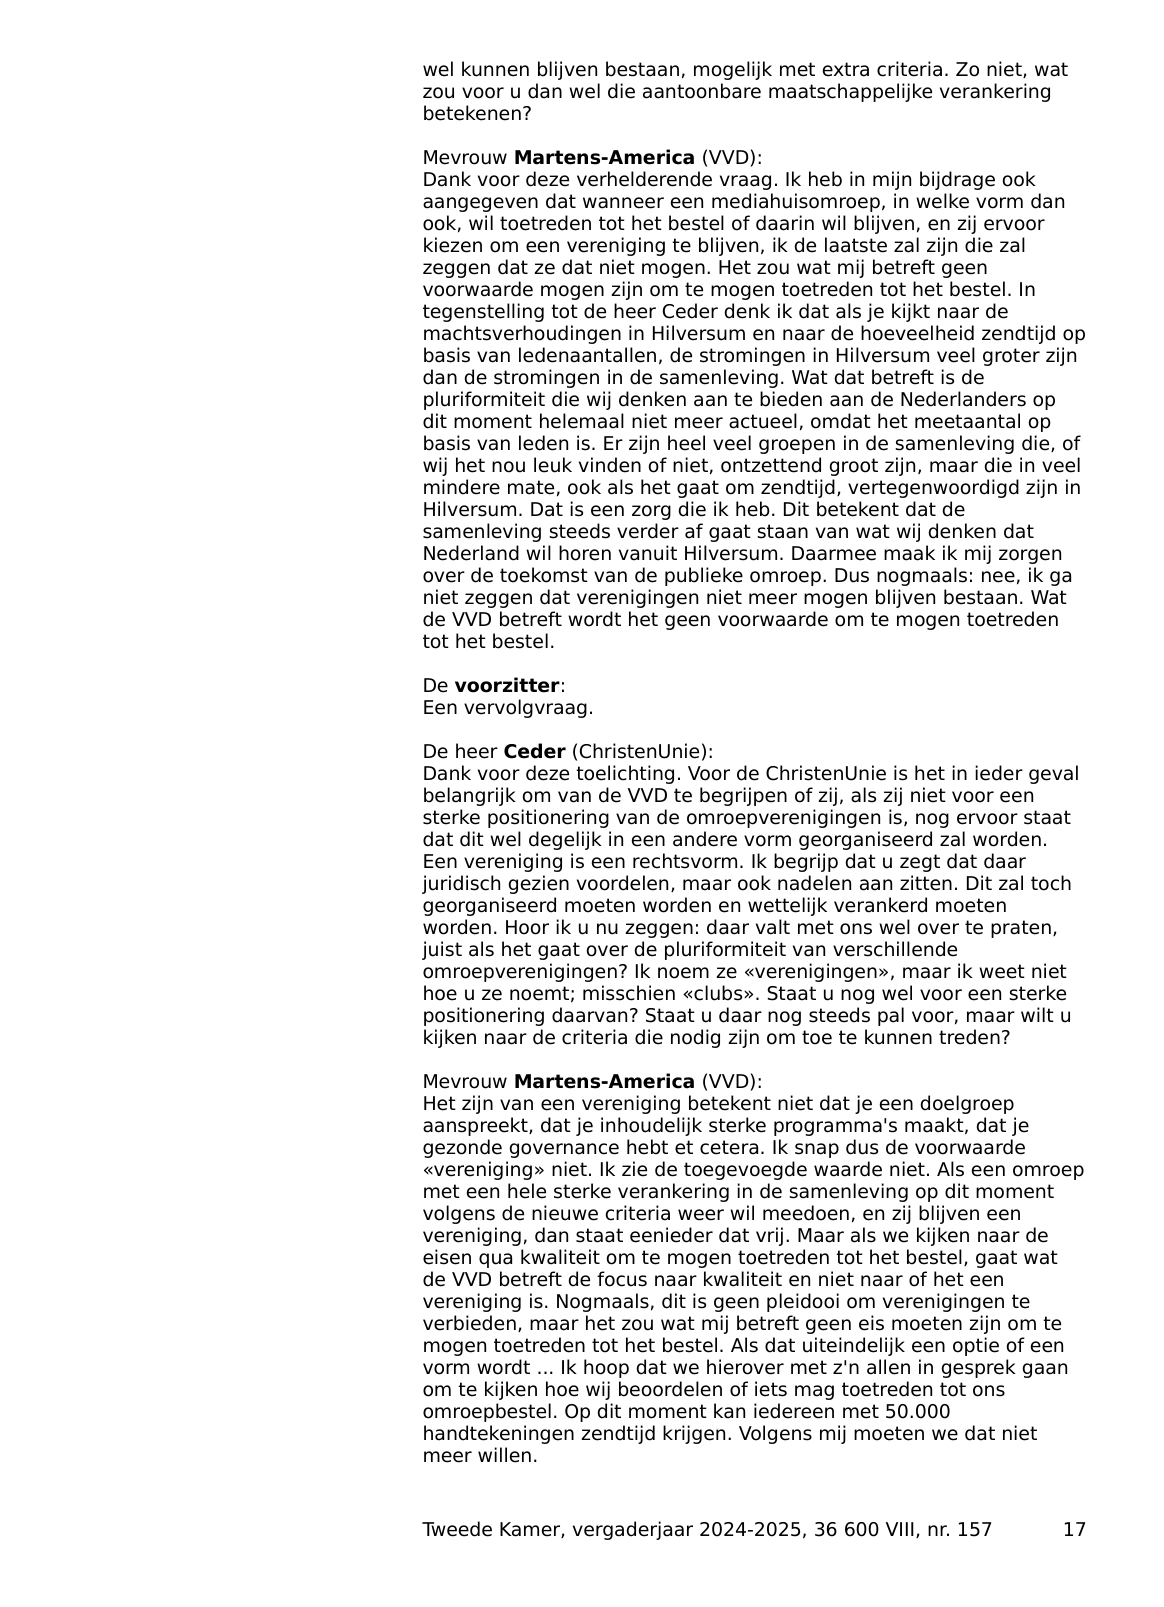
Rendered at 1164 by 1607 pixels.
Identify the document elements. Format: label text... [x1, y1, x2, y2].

text Het zijn van een vereniging betekent niet dat je een doelgroep aanspreekt, dat je inhoudelijk sterke programma's maakt, dat je gezonde governance hebt et cetera. Ik snap dus de voorwaarde «vereniging» niet. Ik zie de toegevoegde waarde niet. Als een omroep met een hele sterke verankering in de samenleving op dit moment volgens de nieuwe criteria weer wil meedoen, en zij blijven een vereniging, dan staat eenieder dat vrij. Maar als we kijken naar de eisen qua kwaliteit om te mogen toetreden tot het bestel, gaat wat de VVD betreft de focus naar kwaliteit en niet naar of het een vereniging is. Nogmaals, dit is geen pleidooi om verenigingen te verbieden, maar het zou wat mij betreft geen eis moeten zijn om te mogen toetreden tot het bestel. Als dat uiteindelijk een optie of een vorm wordt ... Ik hoop dat we hierover met z'n allen in gesprek gaan om te kijken hoe wij beoordelen of iets mag toetreden tot ons omroepbestel. Op dit moment kan iedereen met 50.000 handtekeningen zendtijd krijgen. Volgens mij moeten we dat niet meer willen. [422, 1093, 1087, 1467]
text Mevrouw Martens-America (VVD): [422, 1071, 1087, 1093]
text wel kunnen blijven bestaan, mogelijk met extra criteria. Zo niet, wat zou voor u dan wel die aantoonbare maatschappelijke verankering betekenen? [422, 59, 1087, 125]
text Een vervolgvraag. [422, 697, 1087, 719]
text Dank voor deze toelichting. Voor de ChristenUnie is het in ieder geval belangrijk om van de VVD te begrijpen of zij, als zij niet voor een sterke positionering van de omroepverenigingen is, nog ervoor staat dat dit wel degelijk in een andere vorm georganiseerd zal worden. Een vereniging is een rechtsvorm. Ik begrijp dat u zegt dat daar juridisch gezien voordelen, maar ook nadelen aan zitten. Dit zal toch georganiseerd moeten worden en wettelijk verankerd moeten worden. Hoor ik u nu zeggen: daar valt met ons wel over te praten, juist als het gaat over de pluriformiteit van verschillende omroepverenigingen? Ik noem ze «verenigingen», maar ik weet niet hoe u ze noemt; misschien «clubs». Staat u nog wel voor een sterke positionering daarvan? Staat u daar nog steeds pal voor, maar wilt u kijken naar de criteria die nodig zijn om toe te kunnen treden? [422, 763, 1087, 1049]
text De heer Ceder (ChristenUnie): [422, 741, 1087, 763]
text Mevrouw Martens-America (VVD): [422, 147, 1087, 169]
text Dank voor deze verhelderende vraag. Ik heb in mijn bijdrage ook aangegeven dat wanneer een mediahuisomroep, in welke vorm dan ook, wil toetreden tot het bestel of daarin wil blijven, en zij ervoor kiezen om een vereniging te blijven, ik de laatste zal zijn die zal zeggen dat ze dat niet mogen. Het zou wat mij betreft geen voorwaarde mogen zijn om te mogen toetreden tot het bestel. In tegenstelling tot de heer Ceder denk ik dat als je kijkt naar de machtsverhoudingen in Hilversum en naar de hoeveelheid zendtijd op basis van ledenaantallen, de stromingen in Hilversum veel groter zijn dan de stromingen in de samenleving. Wat dat betreft is de pluriformiteit die wij denken aan te bieden aan de Nederlanders op dit moment helemaal niet meer actueel, omdat het meetaantal op basis van leden is. Er zijn heel veel groepen in de samenleving die, of wij het nou leuk vinden of niet, ontzettend groot zijn, maar die in veel mindere mate, ook als het gaat om zendtijd, vertegenwoordigd zijn in Hilversum. Dat is een zorg die ik heb. Dit betekent dat de samenleving steeds verder af gaat staan van wat wij denken dat Nederland wil horen vanuit Hilversum. Daarmee maak ik mij zorgen over de toekomst van de publieke omroep. Dus nogmaals: nee, ik ga niet zeggen dat verenigingen niet meer mogen blijven bestaan. Wat de VVD betreft wordt het geen voorwaarde om te mogen toetreden tot het bestel. [422, 169, 1087, 653]
text De voorzitter: [422, 675, 1087, 697]
